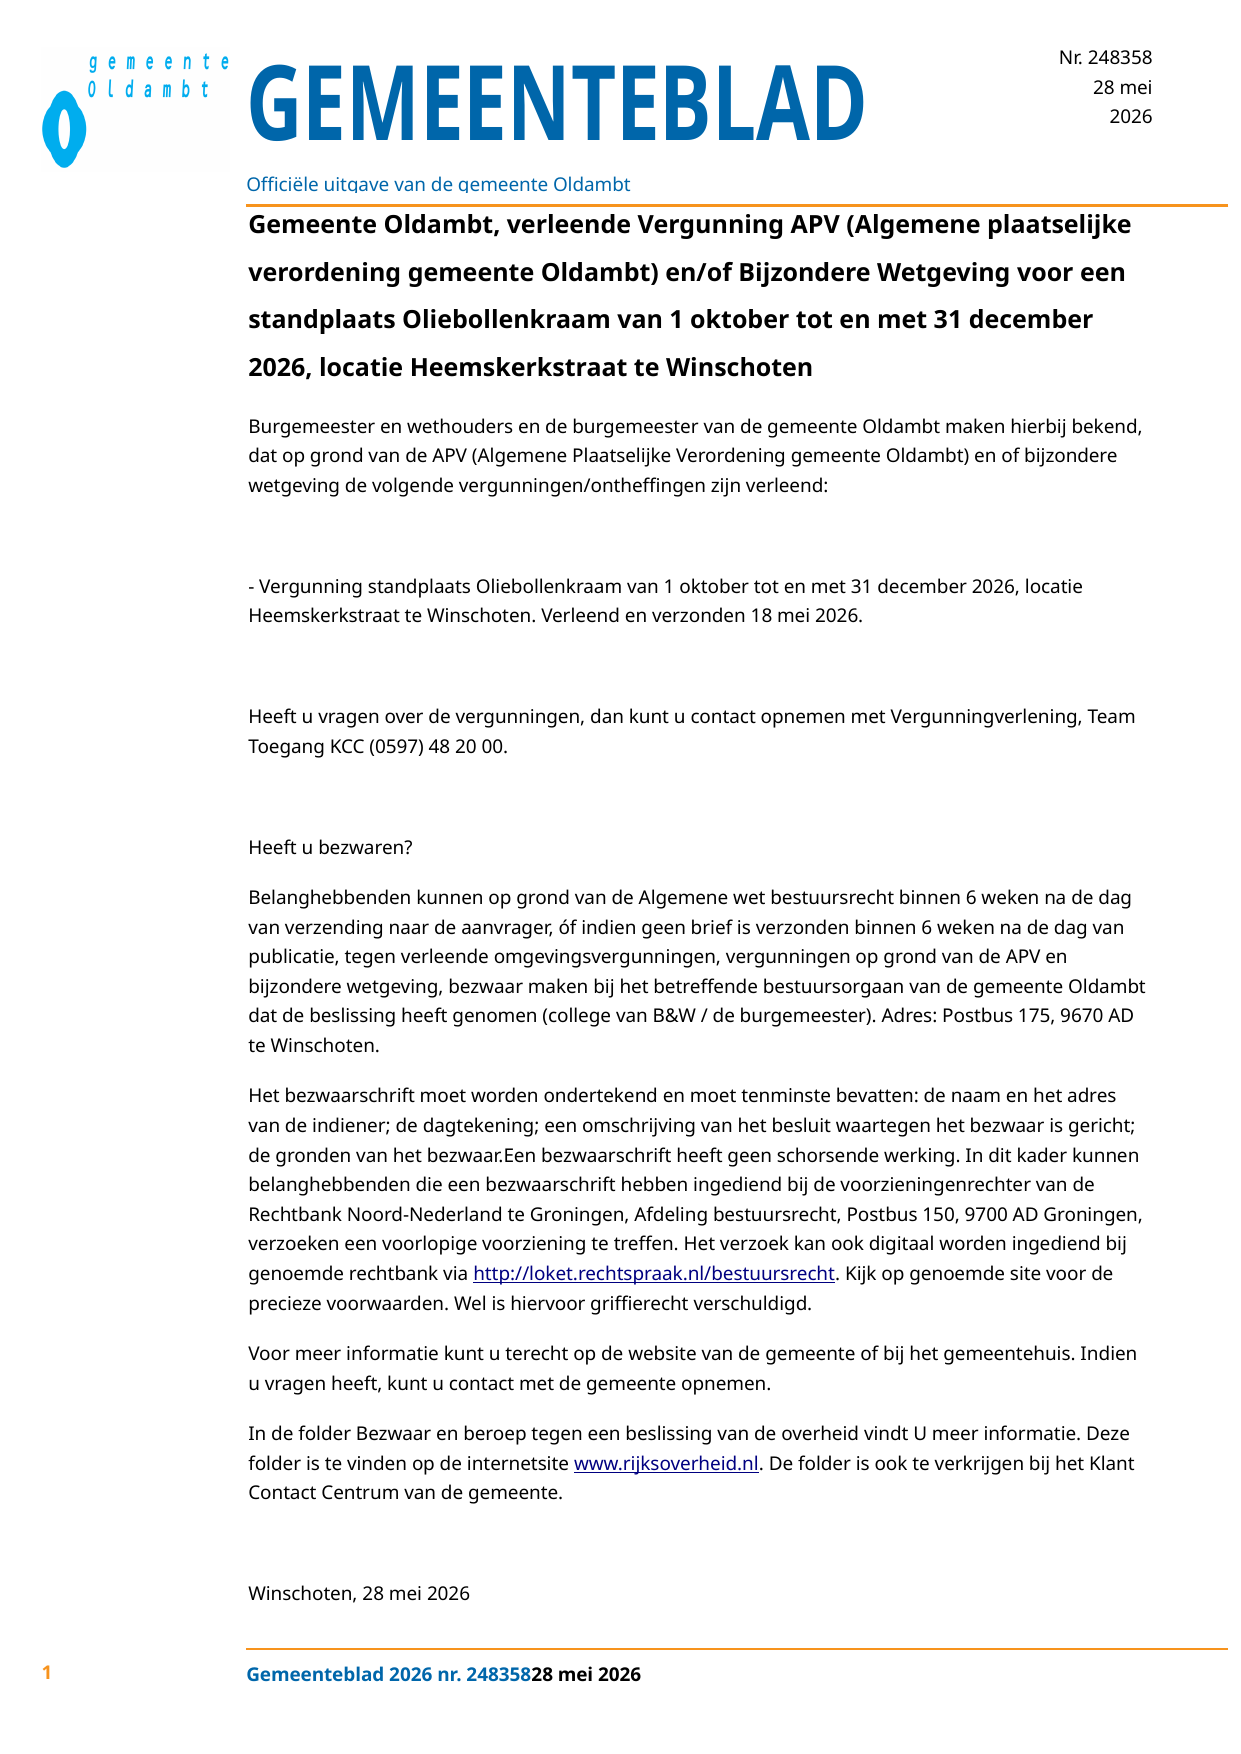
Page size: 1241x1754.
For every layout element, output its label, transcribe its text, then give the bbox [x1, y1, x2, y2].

text Heeft u vragen over de vergunningen, dan kunt u contact opnemen met Vergunningverlening, Team Toegang KCC (0597) 48 20 00. [248, 703, 1152, 759]
text Gemeente Oldambt, verleende Vergunning APV (Algemene plaatselijke verordening gemeente Oldambt) en/of Bijzondere Wetgeving voor een standplaats Oliebollenkraam van 1 oktober tot en met 31 december 2026, locatie Heemskerkstraat te Winschoten [248, 207, 1152, 384]
text Belanghebbenden kunnen op grond van de Algemene wet bestuursrecht binnen 6 weken na de dag van verzending naar de aanvrager, óf indien geen brief is verzonden binnen 6 weken na de dag van publicatie, tegen verleende omgevingsvergunningen, vergunningen op grond van de APV en bijzondere wetgeving, bezwaar maken bij het betreffende bestuursorgaan van de gemeente Oldambt dat de beslissing heeft genomen (college van B&W / de burgemeester). Adres: Postbus 175, 9670 AD te Winschoten. [248, 884, 1152, 1058]
text Heeft u bezwaren? [248, 834, 1152, 860]
text Voor meer informatie kunt u terecht op de website van de gemeente of bij het gemeentehuis. Indien u vragen heeft, kunt u contact met de gemeente opnemen. [248, 1340, 1152, 1396]
picture [41, 47, 231, 172]
text Het bezwaarschrift moet worden ondertekend en moet tenminste bevatten: de naam en het adres van de indiener; de dagtekening; een omschrijving van het besluit waartegen het bezwaar is gericht; de gronden van het bezwaar.Een bezwaarschrift heeft geen schorsende werking. In dit kader kunnen belanghebbenden die een bezwaarschrift hebben ingediend bij de voorzieningenrechter van de Rechtbank Noord-Nederland te Groningen, Afdeling bestuursrecht, Postbus 150, 9700 AD Groningen, verzoeken een voorlopige voorziening te treffen. Het verzoek kan ook digitaal worden ingediend bij genoemde rechtbank via http://loket.rechtspraak.nl/bestuursrecht. Kijk op genoemde site voor de precieze voorwaarden. Wel is hiervoor griffierecht verschuldigd. [248, 1083, 1152, 1316]
text Winschoten, 28 mei 2026 [248, 1580, 1152, 1606]
text - Vergunning standplaats Oliebollenkraam van 1 oktober tot en met 31 december 2026, locatie Heemskerkstraat te Winschoten. Verleend en verzonden 18 mei 2026. [248, 573, 1152, 628]
text In de folder Bezwaar en beroep tegen een beslissing van de overheid vindt U meer informatie. Deze folder is te vinden op de internetsite www.rijksoverheid.nl. De folder is ook te verkrijgen bij het Klant Contact Centrum van de gemeente. [248, 1420, 1152, 1505]
text Burgemeester en wethouders en de burgemeester van de gemeente Oldambt maken hierbij bekend, dat op grond van de APV (Algemene Plaatselijke Verordening gemeente Oldambt) en of bijzondere wetgeving de volgende vergunningen/ontheffingen zijn verleend: [248, 413, 1152, 498]
